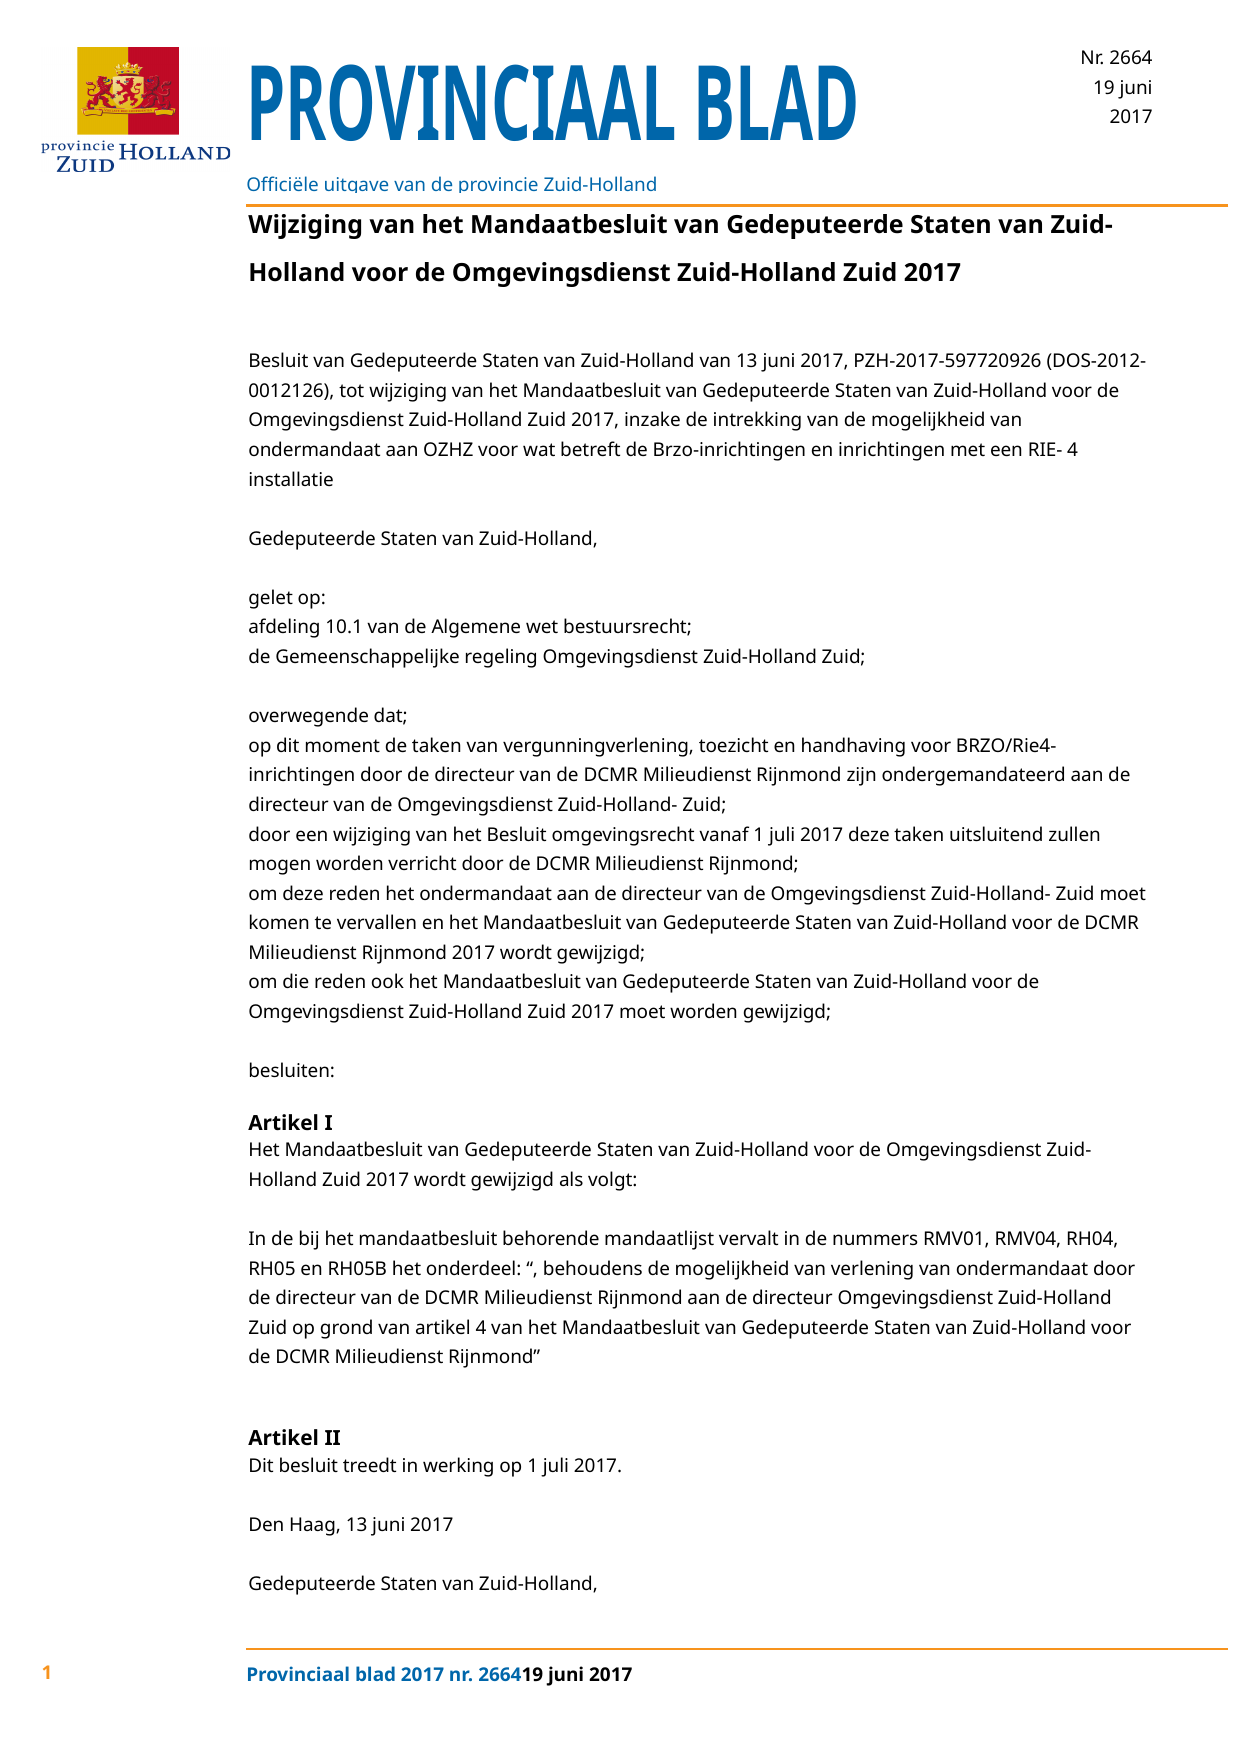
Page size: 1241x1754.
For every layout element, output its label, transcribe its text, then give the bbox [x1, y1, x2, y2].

text afdeling 10.1 van de Algemene wet bestuursrecht; [248, 614, 1152, 639]
text Artikel II [248, 1423, 1152, 1452]
text op dit moment de taken van vergunningverlening, toezicht en handhaving voor BRZO/Rie4-inrichtingen door de directeur van de DCMR Milieudienst Rijnmond zijn ondergemandateerd aan de directeur van de Omgevingsdienst Zuid-Holland- Zuid; [248, 732, 1152, 817]
text In de bij het mandaatbesluit behorende mandaatlijst vervalt in de nummers RMV01, RMV04, RH04, RH05 en RH05B het onderdeel: “, behoudens de mogelijkheid van verlening van ondermandaat door de directeur van de DCMR Milieudienst Rijnmond aan de directeur Omgevingsdienst Zuid-Holland Zuid op grond van artikel 4 van het Mandaatbesluit van Gedeputeerde Staten van Zuid-Holland voor de DCMR Milieudienst Rijnmond” [248, 1225, 1152, 1369]
text Besluit van Gedeputeerde Staten van Zuid-Holland van 13 juni 2017, PZH-2017-597720926 (DOS-2012-0012126), tot wijziging van het Mandaatbesluit van Gedeputeerde Staten van Zuid-Holland voor de Omgevingsdienst Zuid-Holland Zuid 2017, inzake de intrekking van de mogelijkheid van ondermandaat aan OZHZ voor wat betreft de Brzo-inrichtingen en inrichtingen met een RIE- 4 installatie [248, 347, 1152, 492]
text overwegende dat; [248, 702, 1152, 728]
text besluiten: [248, 1057, 1152, 1083]
text Wijziging van het Mandaatbesluit van Gedeputeerde Staten van Zuid-Holland voor de Omgevingsdienst Zuid-Holland Zuid 2017 [248, 207, 1152, 288]
text door een wijziging van het Besluit omgevingsrecht vanaf 1 juli 2017 deze taken uitsluitend zullen mogen worden verricht door de DCMR Milieudienst Rijnmond; [248, 821, 1152, 876]
text Gedeputeerde Staten van Zuid-Holland, [248, 1570, 1152, 1596]
text Gedeputeerde Staten van Zuid-Holland, [248, 525, 1152, 551]
text om die reden ook het Mandaatbesluit van Gedeputeerde Staten van Zuid-Holland voor de Omgevingsdienst Zuid-Holland Zuid 2017 moet worden gewijzigd; [248, 969, 1152, 1024]
text Het Mandaatbesluit van Gedeputeerde Staten van Zuid-Holland voor de Omgevingsdienst Zuid-Holland Zuid 2017 wordt gewijzigd als volgt: [248, 1136, 1152, 1192]
text Dit besluit treedt in werking op 1 juli 2017. [248, 1452, 1152, 1478]
picture [41, 47, 231, 172]
text om deze reden het ondermandaat aan de directeur van de Omgevingsdienst Zuid-Holland- Zuid moet komen te vervallen en het Mandaatbesluit van Gedeputeerde Staten van Zuid-Holland voor de DCMR Milieudienst Rijnmond 2017 wordt gewijzigd; [248, 880, 1152, 965]
text de Gemeenschappelijke regeling Omgevingsdienst Zuid-Holland Zuid; [248, 643, 1152, 669]
text gelet op: [248, 584, 1152, 610]
text Artikel I [248, 1108, 1152, 1136]
text Den Haag, 13 juni 2017 [248, 1511, 1152, 1537]
